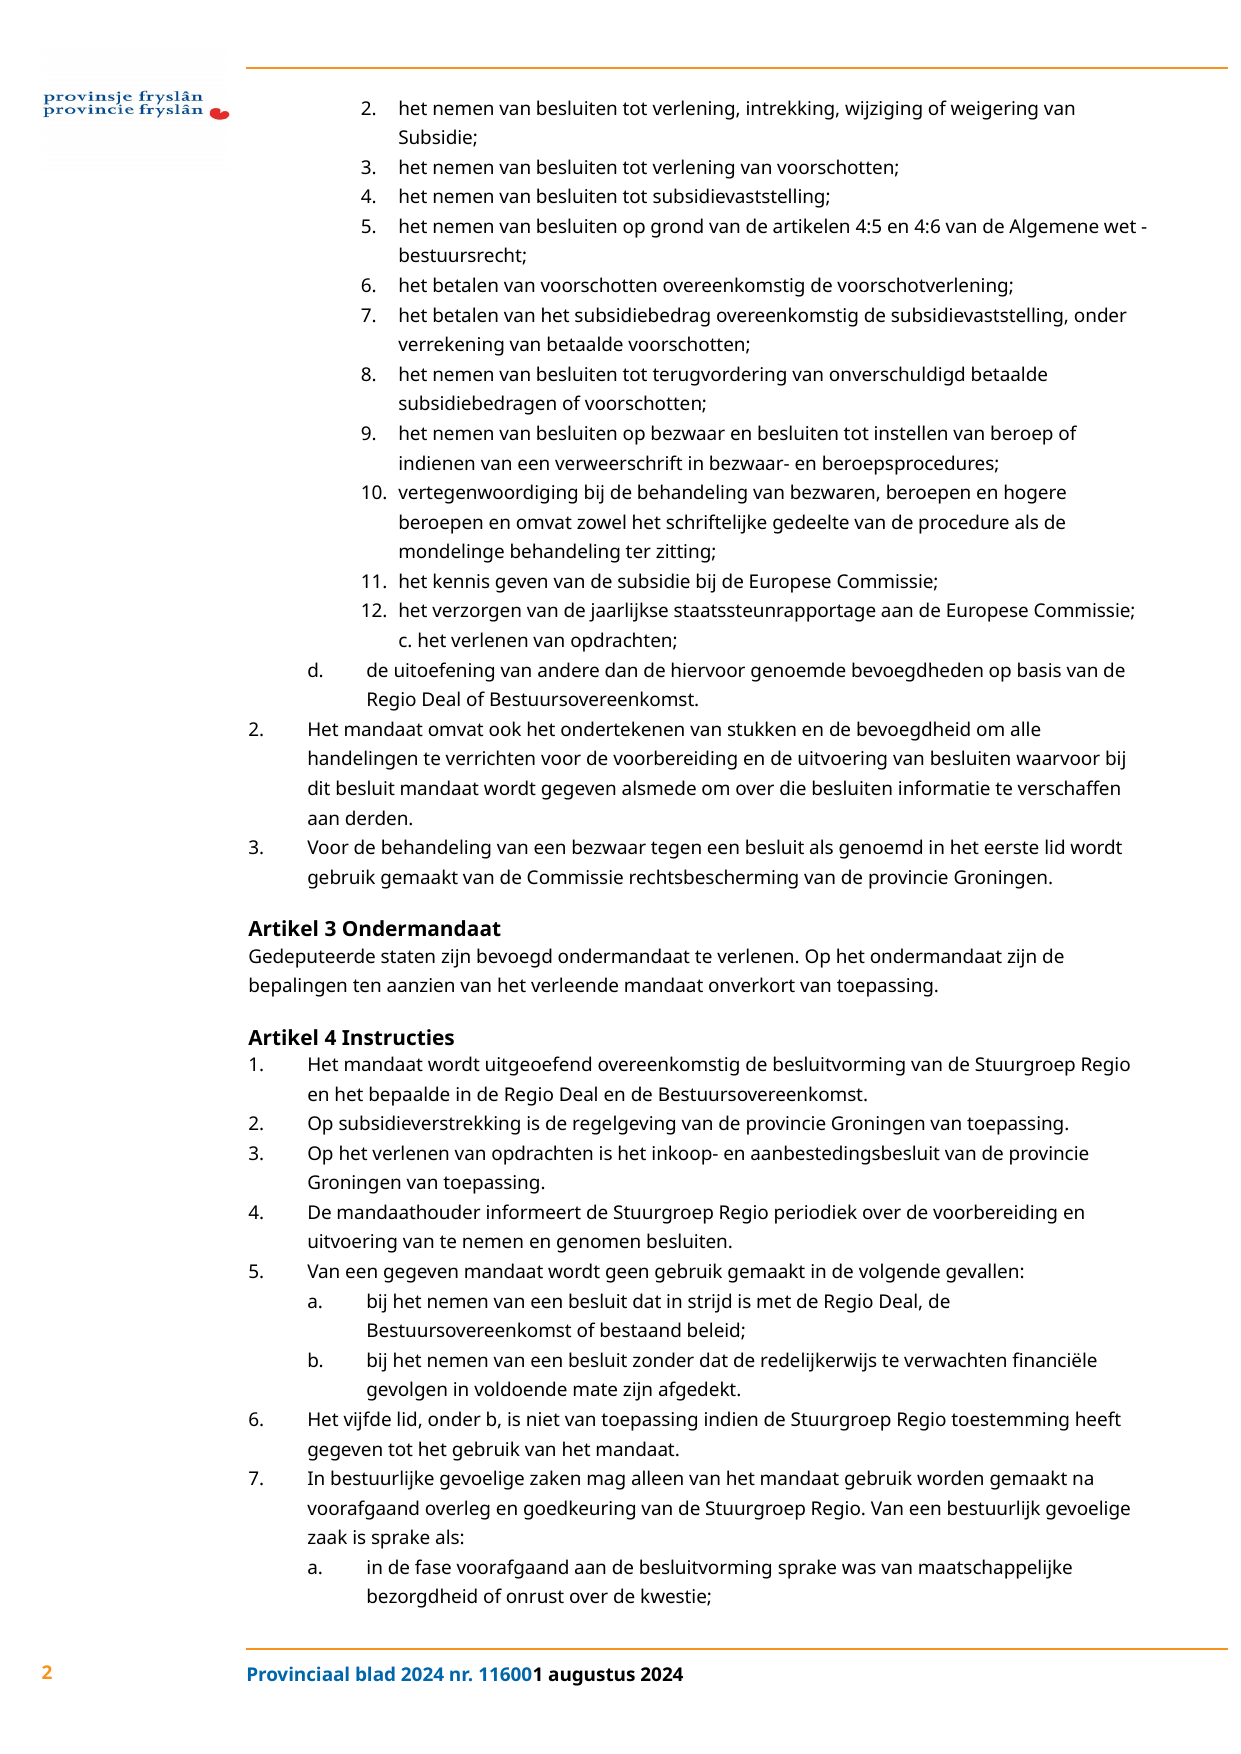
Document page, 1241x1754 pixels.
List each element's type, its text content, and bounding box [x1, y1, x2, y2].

list het nemen van besluiten op grond van de artikelen 4:5 en 4:6 van de Algemene wet - bestuursrecht; [361, 213, 1152, 268]
list Het mandaat omvat ook het ondertekenen van stukken en de bevoegdheid om alle handelingen te verrichten voor de voorbereiding en de uitvoering van besluiten waarvoor bij dit besluit mandaat wordt gegeven alsmede om over die besluiten informatie te verschaffen aan derden. [248, 716, 1152, 831]
list het betalen van het subsidiebedrag overeenkomstig de subsidievaststelling, onder verrekening van betaalde voorschotten; [361, 302, 1152, 357]
list de uitoefening van andere dan de hiervoor genoemde bevoegdheden op basis van de Regio Deal of Bestuursovereenkomst. [307, 657, 1152, 712]
list Op het verlenen van opdrachten is het inkoop- en aanbestedingsbesluit van de provincie Groningen van toepassing. [248, 1140, 1152, 1195]
list het nemen van besluiten tot terugvordering van onverschuldigd betaalde subsidiebedragen of voorschotten; [361, 361, 1152, 416]
list het nemen van besluiten op bezwaar en besluiten tot instellen van beroep of indienen van een verweerschrift in bezwaar- en beroepsprocedures; [361, 420, 1152, 476]
list het verzorgen van de jaarlijkse staatssteunrapportage aan de Europese Commissie; c. het verlenen van opdrachten; [361, 598, 1152, 653]
list Op subsidieverstrekking is de regelgeving van de provincie Groningen van toepassing. [248, 1110, 1152, 1136]
list het nemen van besluiten tot verlening, intrekking, wijziging of weigering van Subsidie; [361, 95, 1152, 150]
list het nemen van besluiten tot subsidievaststelling; [361, 183, 1152, 209]
list Het vijfde lid, onder b, is niet van toepassing indien de Stuurgroep Regio toestemming heeft gegeven tot het gebruik van het mandaat. [248, 1406, 1152, 1462]
list in de fase voorafgaand aan de besluitvorming sprake was van maatschappelijke bezorgdheid of onrust over de kwestie; [307, 1554, 1152, 1609]
list bij het nemen van een besluit zonder dat de redelijkerwijs te verwachten financiële gevolgen in voldoende mate zijn afgedekt. [307, 1347, 1152, 1402]
list het nemen van besluiten tot verlening van voorschotten; [361, 154, 1152, 180]
list Van een gegeven mandaat wordt geen gebruik gemaakt in de volgende gevallen: [248, 1258, 1152, 1284]
text Artikel 4 Instructies [248, 1023, 1152, 1051]
list In bestuurlijke gevoelige zaken mag alleen van het mandaat gebruik worden gemaakt na voorafgaand overleg en goedkeuring van de Stuurgroep Regio. Van een bestuurlijk gevoelige zaak is sprake als: [248, 1465, 1152, 1550]
list Het mandaat wordt uitgeoefend overeenkomstig de besluitvorming van de Stuurgroep Regio en het bepaalde in de Regio Deal en de Bestuursovereenkomst. [248, 1051, 1152, 1107]
list het betalen van voorschotten overeenkomstig de voorschotverlening; [361, 272, 1152, 298]
text Artikel 3 Ondermandaat [248, 914, 1152, 943]
picture [41, 47, 231, 172]
list het kennis geven van de subsidie bij de Europese Commissie; [361, 568, 1152, 594]
list Voor de behandeling van een bezwaar tegen een besluit als genoemd in het eerste lid wordt gebruik gemaakt van de Commissie rechtsbescherming van de provincie Groningen. [248, 834, 1152, 890]
text Gedeputeerde staten zijn bevoegd ondermandaat te verlenen. Op het ondermandaat zijn de bepalingen ten aanzien van het verleende mandaat onverkort van toepassing. [248, 943, 1152, 998]
list bij het nemen van een besluit dat in strijd is met de Regio Deal, de Bestuursovereenkomst of bestaand beleid; [307, 1288, 1152, 1343]
list vertegenwoordiging bij de behandeling van bezwaren, beroepen en hogere beroepen en omvat zowel het schriftelijke gedeelte van de procedure als de mondelinge behandeling ter zitting; [361, 479, 1152, 564]
list De mandaathouder informeert de Stuurgroep Regio periodiek over de voorbereiding en uitvoering van te nemen en genomen besluiten. [248, 1199, 1152, 1254]
